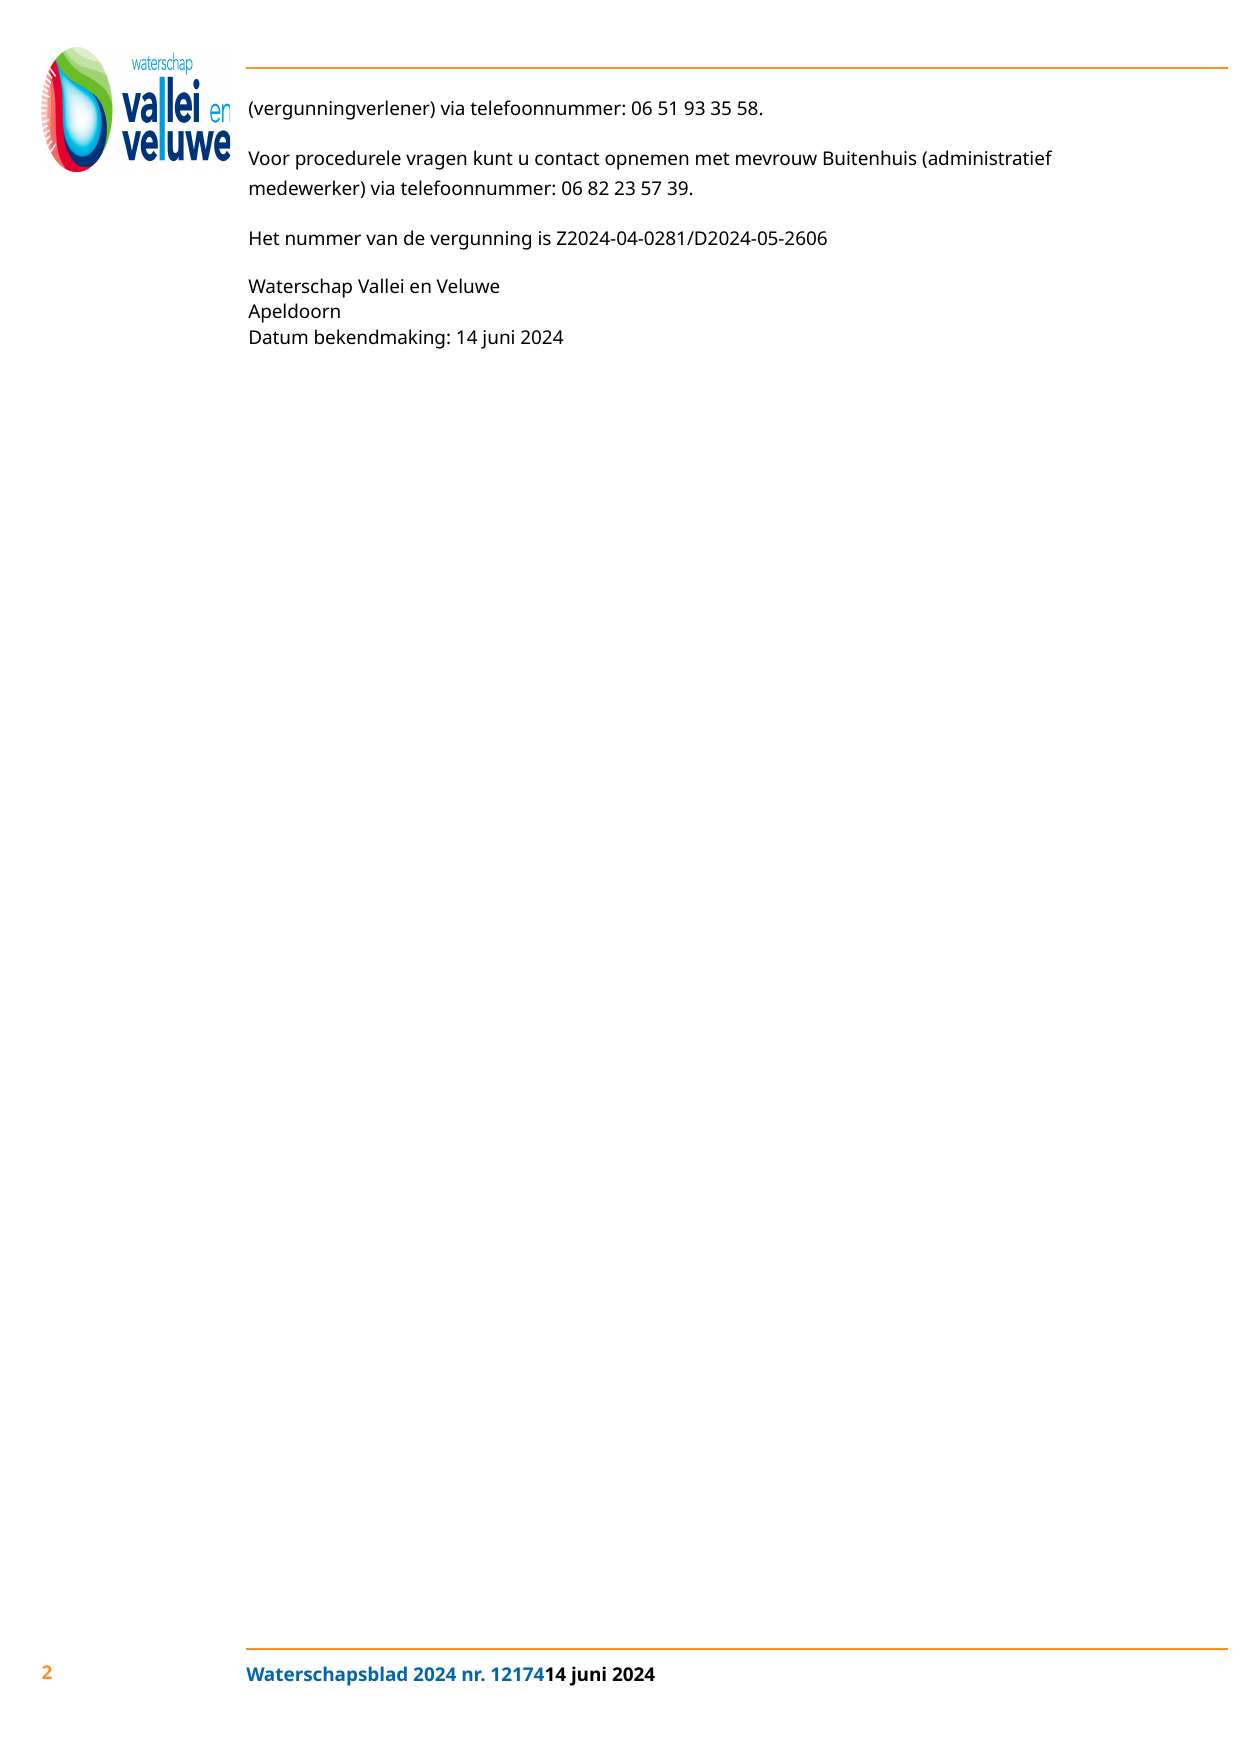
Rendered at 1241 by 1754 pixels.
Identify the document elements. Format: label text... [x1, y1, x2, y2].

text Datum bekendmaking: 14 juni 2024 [248, 324, 1152, 350]
text Waterschap Vallei en Veluwe [248, 273, 1152, 299]
text (vergunningverlener) via telefoonnummer: 06 51 93 35 58. [248, 95, 1152, 121]
text Voor procedurele vragen kunt u contact opnemen met mevrouw Buitenhuis (administratief medewerker) via telefoonnummer: 06 82 23 57 39. [248, 145, 1152, 201]
text Het nummer van de vergunning is Z2024-04-0281/D2024-05-2606 [248, 225, 1152, 251]
text Apeldoorn [248, 299, 1152, 324]
picture [41, 47, 231, 172]
